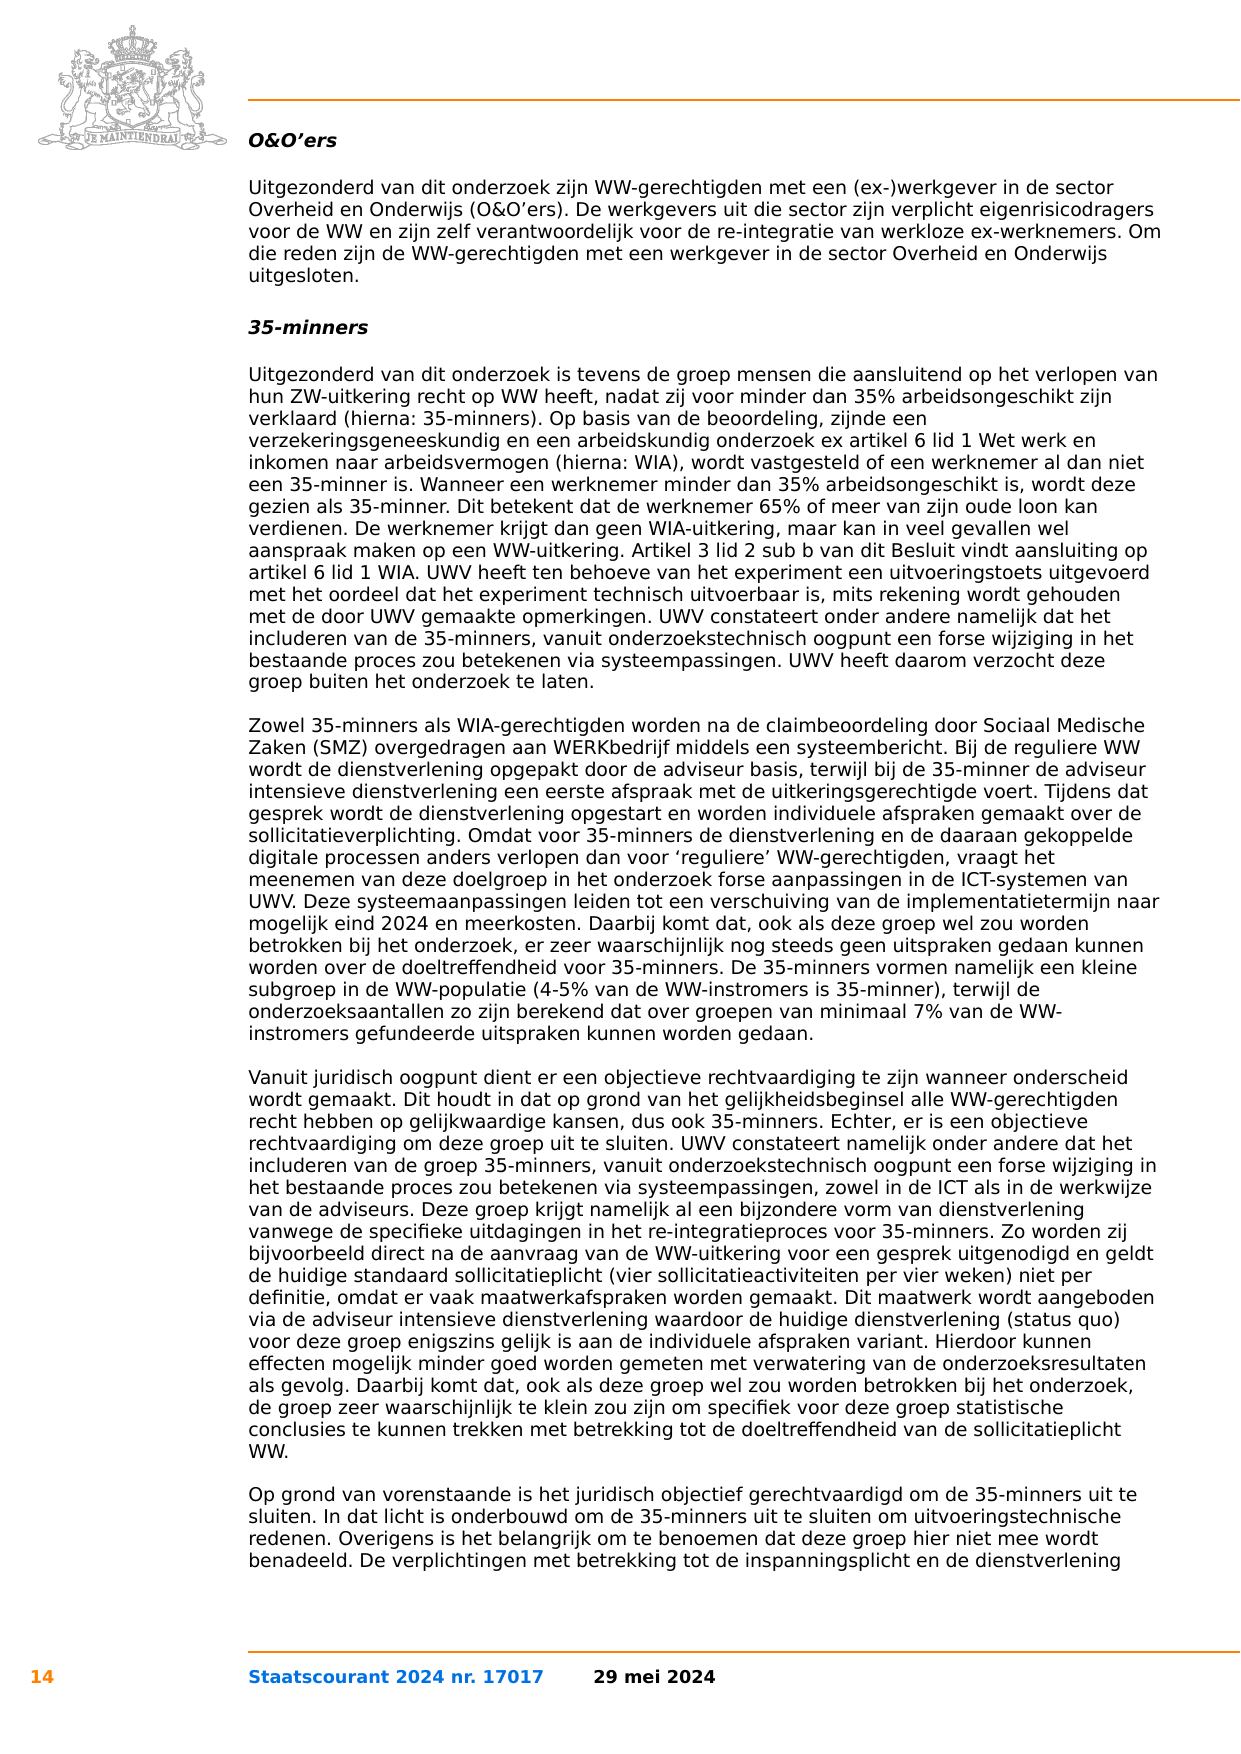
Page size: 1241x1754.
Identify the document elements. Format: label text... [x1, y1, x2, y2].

subtitle 35-minners [248, 317, 1163, 339]
text Uitgezonderd van dit onderzoek zijn WW-gerechtigden met een (ex-)werkgever in de sector Overheid en Onderwijs (O&O’ers). De werkgevers uit die sector zijn verplicht eigenrisicodragers voor de WW en zijn zelf verantwoordelijk voor de re-integratie van werkloze ex-werknemers. Om die reden zijn de WW-gerechtigden met een werkgever in de sector Overheid en Onderwijs uitgesloten. [248, 177, 1163, 287]
text Zowel 35-minners als WIA-gerechtigden worden na de claimbeoordeling door Sociaal Medische Zaken (SMZ) overgedragen aan WERKbedrijf middels een systeembericht. Bij de reguliere WW wordt de dienstverlening opgepakt door de adviseur basis, terwijl bij de 35-minner de adviseur intensieve dienstverlening een eerste afspraak met de uitkeringsgerechtigde voert. Tijdens dat gesprek wordt de dienstverlening opgestart en worden individuele afspraken gemaakt over de sollicitatieverplichting. Omdat voor 35-minners de dienstverlening en de daaraan gekoppelde digitale processen anders verlopen dan voor ‘reguliere’ WW-gerechtigden, vraagt het meenemen van deze doelgroep in het onderzoek forse aanpassingen in de ICT-systemen van UWV. Deze systeemaanpassingen leiden tot een verschuiving van de implementatietermijn naar mogelijk eind 2024 en meerkosten. Daarbij komt dat, ook als deze groep wel zou worden betrokken bij het onderzoek, er zeer waarschijnlijk nog steeds geen uitspraken gedaan kunnen worden over de doeltreffendheid voor 35-minners. De 35-minners vormen namelijk een kleine subgroep in de WW-populatie (4-5% van de WW-instromers is 35-minner), terwijl de onderzoeksaantallen zo zijn berekend dat over groepen van minimaal 7% van de WW-instromers gefundeerde uitspraken kunnen worden gedaan. [248, 715, 1163, 1045]
text Op grond van vorenstaande is het juridisch objectief gerechtvaardigd om de 35-minners uit te sluiten. In dat licht is onderbouwd om de 35-minners uit te sluiten om uitvoeringstechnische redenen. Overigens is het belangrijk om te benoemen dat deze groep hier niet mee wordt benadeeld. De verplichtingen met betrekking tot de inspanningsplicht en de dienstverlening [248, 1484, 1163, 1572]
picture [38, 25, 227, 150]
text Vanuit juridisch oogpunt dient er een objectieve rechtvaardiging te zijn wanneer onderscheid wordt gemaakt. Dit houdt in dat op grond van het gelijkheidsbeginsel alle WW-gerechtigden recht hebben op gelijkwaardige kansen, dus ook 35-minners. Echter, er is een objectieve rechtvaardiging om deze groep uit te sluiten. UWV constateert namelijk onder andere dat het includeren van de groep 35-minners, vanuit onderzoekstechnisch oogpunt een forse wijziging in het bestaande proces zou betekenen via systeempassingen, zowel in de ICT als in de werkwijze van de adviseurs. Deze groep krijgt namelijk al een bijzondere vorm van dienstverlening vanwege de specifieke uitdagingen in het re-integratieproces voor 35-minners. Zo worden zij bijvoorbeeld direct na de aanvraag van de WW-uitkering voor een gesprek uitgenodigd en geldt de huidige standaard sollicitatieplicht (vier sollicitatieactiviteiten per vier weken) niet per definitie, omdat er vaak maatwerkafspraken worden gemaakt. Dit maatwerk wordt aangeboden via de adviseur intensieve dienstverlening waardoor de huidige dienstverlening (status quo) voor deze groep enigszins gelijk is aan de individuele afspraken variant. Hierdoor kunnen effecten mogelijk minder goed worden gemeten met verwatering van de onderzoeksresultaten als gevolg. Daarbij komt dat, ook als deze groep wel zou worden betrokken bij het onderzoek, de groep zeer waarschijnlijk te klein zou zijn om specifiek voor deze groep statistische conclusies te kunnen trekken met betrekking tot de doeltreffendheid van de sollicitatieplicht WW. [248, 1067, 1163, 1462]
text Uitgezonderd van dit onderzoek is tevens de groep mensen die aansluitend op het verlopen van hun ZW-uitkering recht op WW heeft, nadat zij voor minder dan 35% arbeidsongeschikt zijn verklaard (hierna: 35-minners). Op basis van de beoordeling, zijnde een verzekeringsgeneeskundig en een arbeidskundig onderzoek ex artikel 6 lid 1 Wet werk en inkomen naar arbeidsvermogen (hierna: WIA), wordt vastgesteld of een werknemer al dan niet een 35-minner is. Wanneer een werknemer minder dan 35% arbeidsongeschikt is, wordt deze gezien als 35-minner. Dit betekent dat de werknemer 65% of meer van zijn oude loon kan verdienen. De werknemer krijgt dan geen WIA-uitkering, maar kan in veel gevallen wel aanspraak maken op een WW-uitkering. Artikel 3 lid 2 sub b van dit Besluit vindt aansluiting op artikel 6 lid 1 WIA. UWV heeft ten behoeve van het experiment een uitvoeringstoets uitgevoerd met het oordeel dat het experiment technisch uitvoerbaar is, mits rekening wordt gehouden met de door UWV gemaakte opmerkingen. UWV constateert onder andere namelijk dat het includeren van de 35-minners, vanuit onderzoekstechnisch oogpunt een forse wijziging in het bestaande proces zou betekenen via systeempassingen. UWV heeft daarom verzocht deze groep buiten het onderzoek te laten. [248, 364, 1163, 693]
subtitle O&O’ers [248, 130, 1163, 152]
